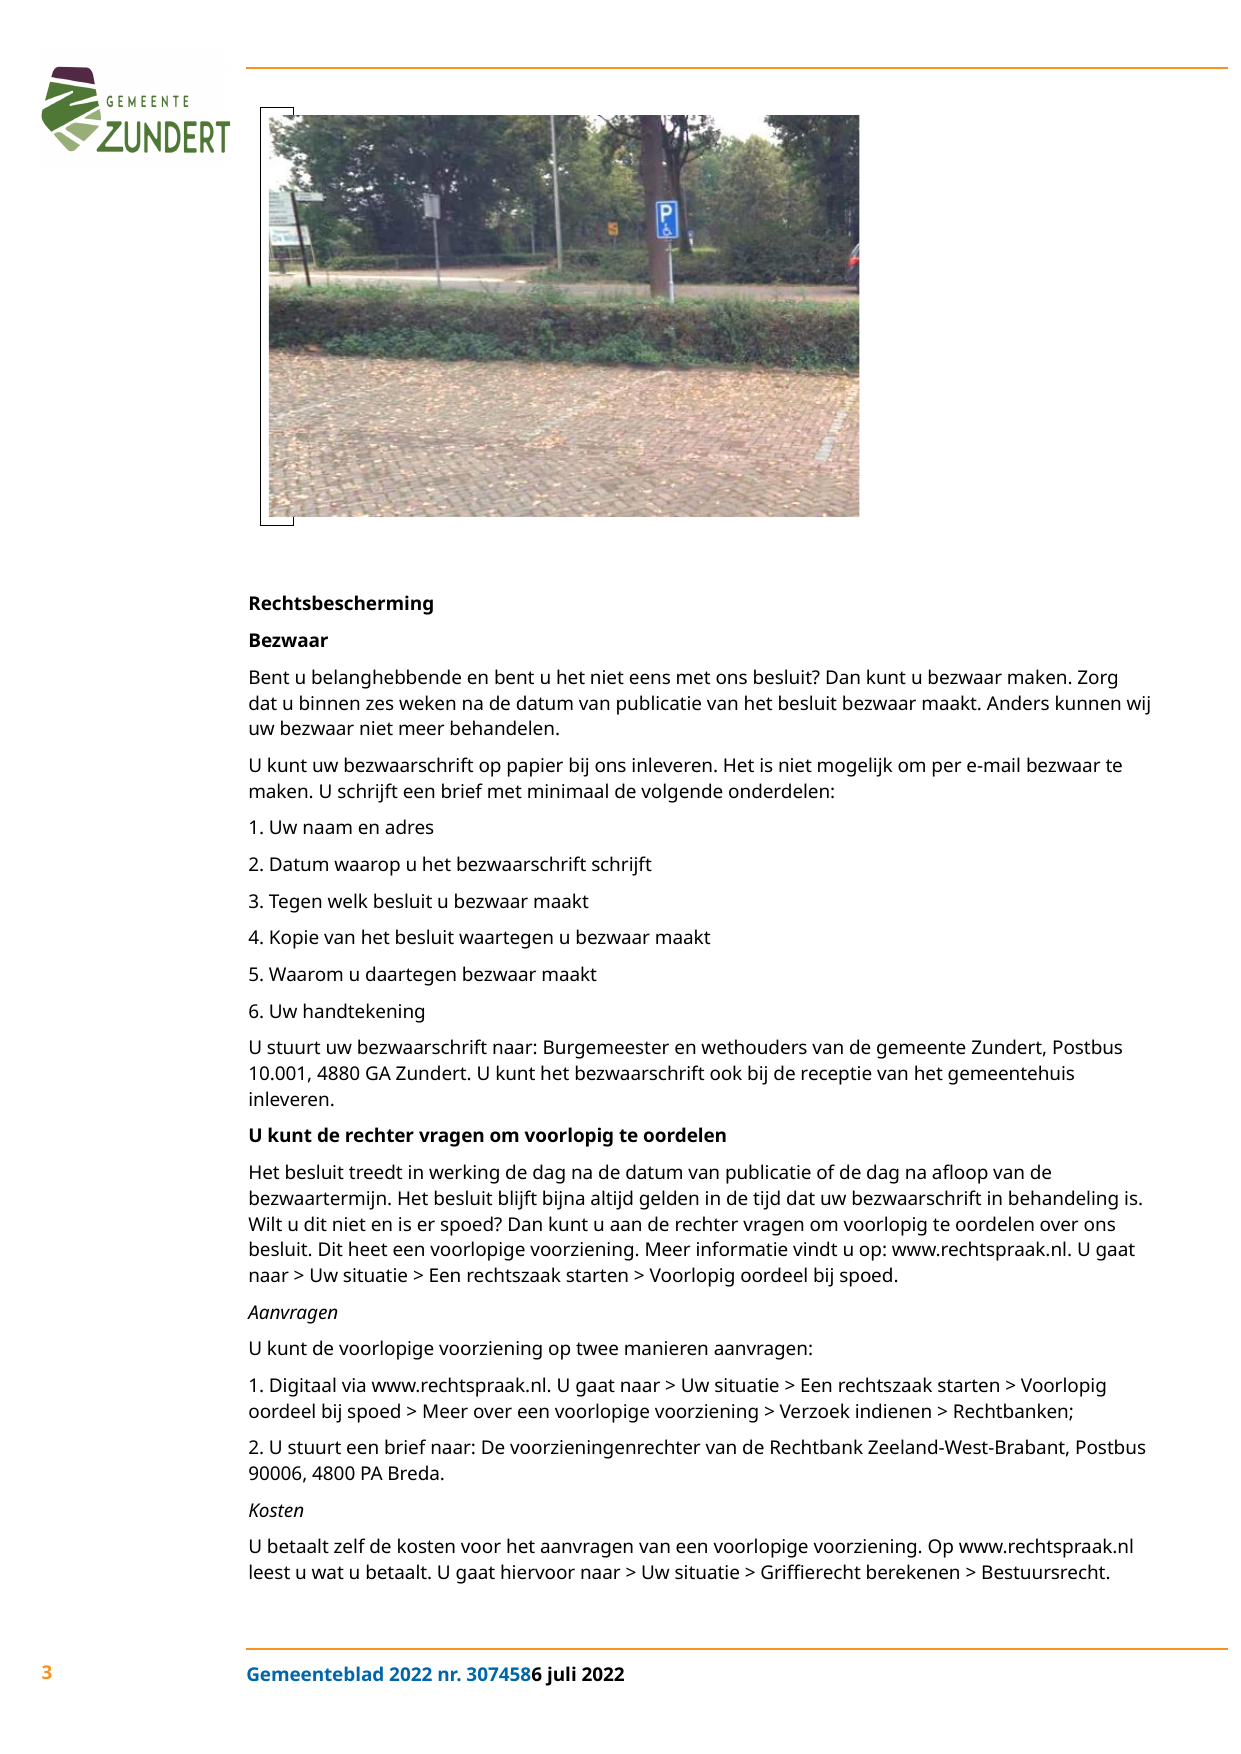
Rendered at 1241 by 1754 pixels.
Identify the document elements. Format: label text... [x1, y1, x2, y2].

text Het besluit treedt in werking de dag na de datum van publicatie of de dag na afloop van de bezwaartermijn. Het besluit blijft bijna altijd gelden in de tijd dat uw bezwaarschrift in behandeling is. Wilt u dit niet en is er spoed? Dan kunt u aan de rechter vragen om voorlopig te oordelen over ons besluit. Dit heet een voorlopige voorziening. Meer informatie vindt u op: www.rechtspraak.nl. U gaat naar > Uw situatie > Een rechtszaak starten > Voorlopig oordeel bij spoed. [248, 1159, 1152, 1288]
text U kunt de voorlopige voorziening op twee manieren aanvragen: [248, 1336, 1152, 1361]
text Rechtsbescherming [248, 591, 1152, 616]
text U kunt uw bezwaarschrift op papier bij ons inleveren. Het is niet mogelijk om per e-mail bezwaar te maken. U schrijft een brief met minimaal de volgende onderdelen: [248, 752, 1152, 803]
text 6. Uw handtekening [248, 998, 1152, 1023]
text U stuurt uw bezwaarschrift naar: Burgemeester en wethouders van de gemeente Zundert, Postbus 10.001, 4880 GA Zundert. U kunt het bezwaarschrift ook bij de receptie van het gemeentehuis inleveren. [248, 1034, 1152, 1112]
text 4. Kopie van het besluit waartegen u bezwaar maakt [248, 924, 1152, 950]
text U kunt de rechter vragen om voorlopig te oordelen [248, 1123, 1152, 1148]
text 1. Uw naam en adres [248, 814, 1152, 840]
text 2. U stuurt een brief naar: De voorzieningenrechter van de Rechtbank Zeeland-West-Brabant, Postbus 90006, 4800 PA Breda. [248, 1434, 1152, 1486]
text 5. Waarom u daartegen bezwaar maakt [248, 961, 1152, 987]
text 2. Datum waarop u het bezwaarschrift schrijft [248, 851, 1152, 877]
text U betaalt zelf de kosten voor het aanvragen van een voorlopige voorziening. Op www.rechtspraak.nl leest u wat u betaalt. U gaat hiervoor naar > Uw situatie > Griffierecht berekenen > Bestuursrecht. [248, 1534, 1152, 1585]
text Bezwaar [248, 627, 1152, 653]
text Kosten [248, 1497, 1152, 1523]
text 3. Tegen welk besluit u bezwaar maakt [248, 888, 1152, 913]
text Bent u belanghebbende en bent u het niet eens met ons besluit? Dan kunt u bezwaar maken. Zorg dat u binnen zes weken na de datum van publicatie van het besluit bezwaar maakt. Anders kunnen wij uw bezwaar niet meer behandelen. [248, 664, 1152, 741]
text Aanvragen [248, 1299, 1152, 1324]
text 1. Digitaal via www.rechtspraak.nl. U gaat naar > Uw situatie > Een rechtszaak starten > Voorlopig oordeel bij spoed > Meer over een voorlopige voorziening > Verzoek indienen > Rechtbanken; [248, 1372, 1152, 1424]
picture [41, 47, 231, 172]
picture [268, 115, 860, 517]
